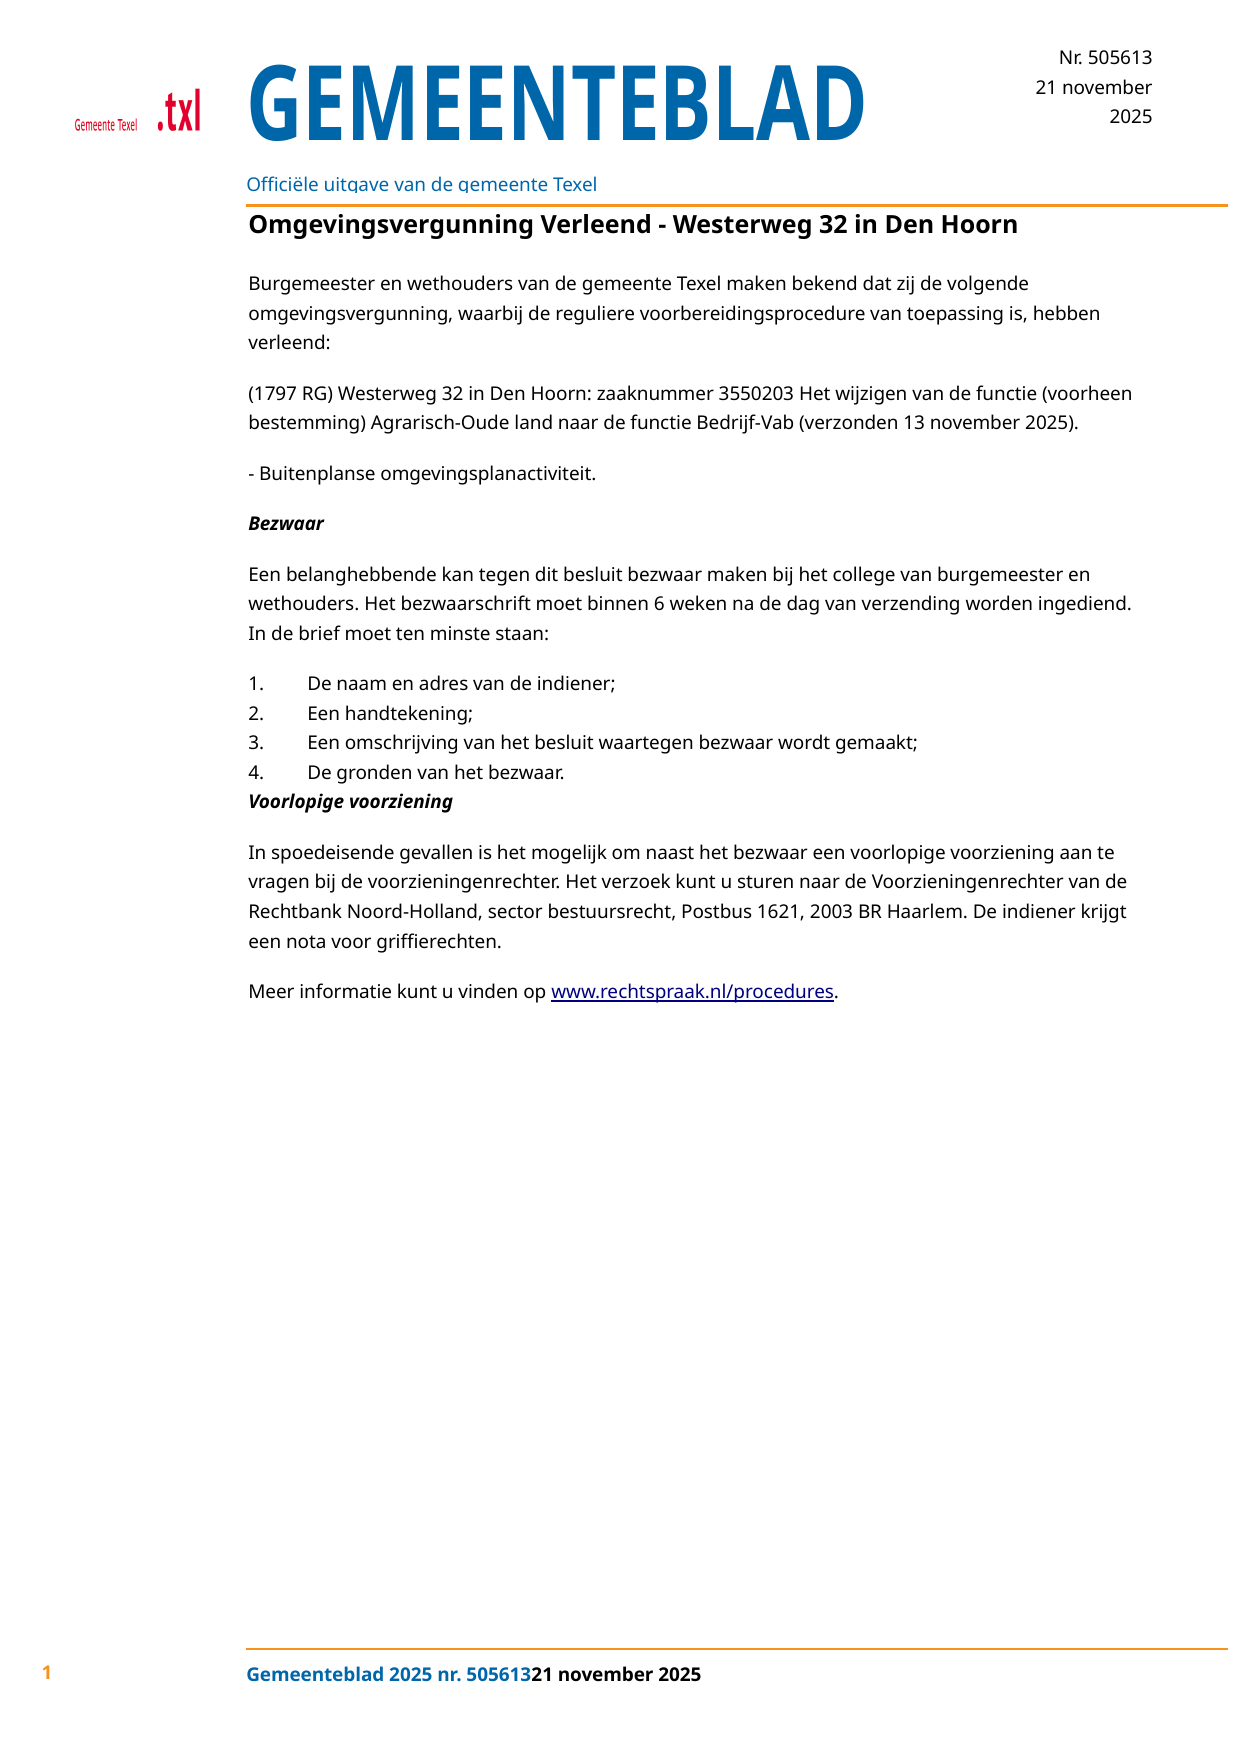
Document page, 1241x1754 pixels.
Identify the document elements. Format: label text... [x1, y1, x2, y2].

text Een belanghebbende kan tegen dit besluit bezwaar maken bij het college van burgemeester en wethouders. Het bezwaarschrift moet binnen 6 weken na de dag van verzending worden ingediend. In de brief moet ten minste staan: [248, 561, 1152, 646]
text In spoedeisende gevallen is het mogelijk om naast het bezwaar een voorlopige voorziening aan te vragen bij de voorzieningenrechter. Het verzoek kunt u sturen naar de Voorzieningenrechter van de Rechtbank Noord-Holland, sector bestuursrecht, Postbus 1621, 2003 BR Haarlem. De indiener krijgt een nota voor griffierechten. [248, 839, 1152, 953]
list Een handtekening; [248, 700, 1152, 726]
list De gronden van het bezwaar. [248, 759, 1152, 785]
text (1797 RG) Westerweg 32 in Den Hoorn: zaaknummer 3550203 Het wijzigen van de functie (voorheen bestemming) Agrarisch-Oude land naar de functie Bedrijf-Vab (verzonden 13 november 2025). [248, 380, 1152, 435]
text - Buitenplanse omgevingsplanactiviteit. [248, 460, 1152, 486]
text Meer informatie kunt u vinden op www.rechtspraak.nl/procedures. [248, 978, 1152, 1004]
list Een omschrijving van het besluit waartegen bezwaar wordt gemaakt; [248, 729, 1152, 755]
list De naam en adres van de indiener; [248, 670, 1152, 696]
text Bezwaar [248, 510, 1152, 536]
picture [41, 47, 231, 172]
text Omgevingsvergunning Verleend - Westerweg 32 in Den Hoorn [248, 207, 1152, 241]
text Voorlopige voorziening [248, 789, 1152, 814]
text Burgemeester en wethouders van de gemeente Texel maken bekend dat zij de volgende omgevingsvergunning, waarbij de reguliere voorbereidingsprocedure van toepassing is, hebben verleend: [248, 270, 1152, 355]
